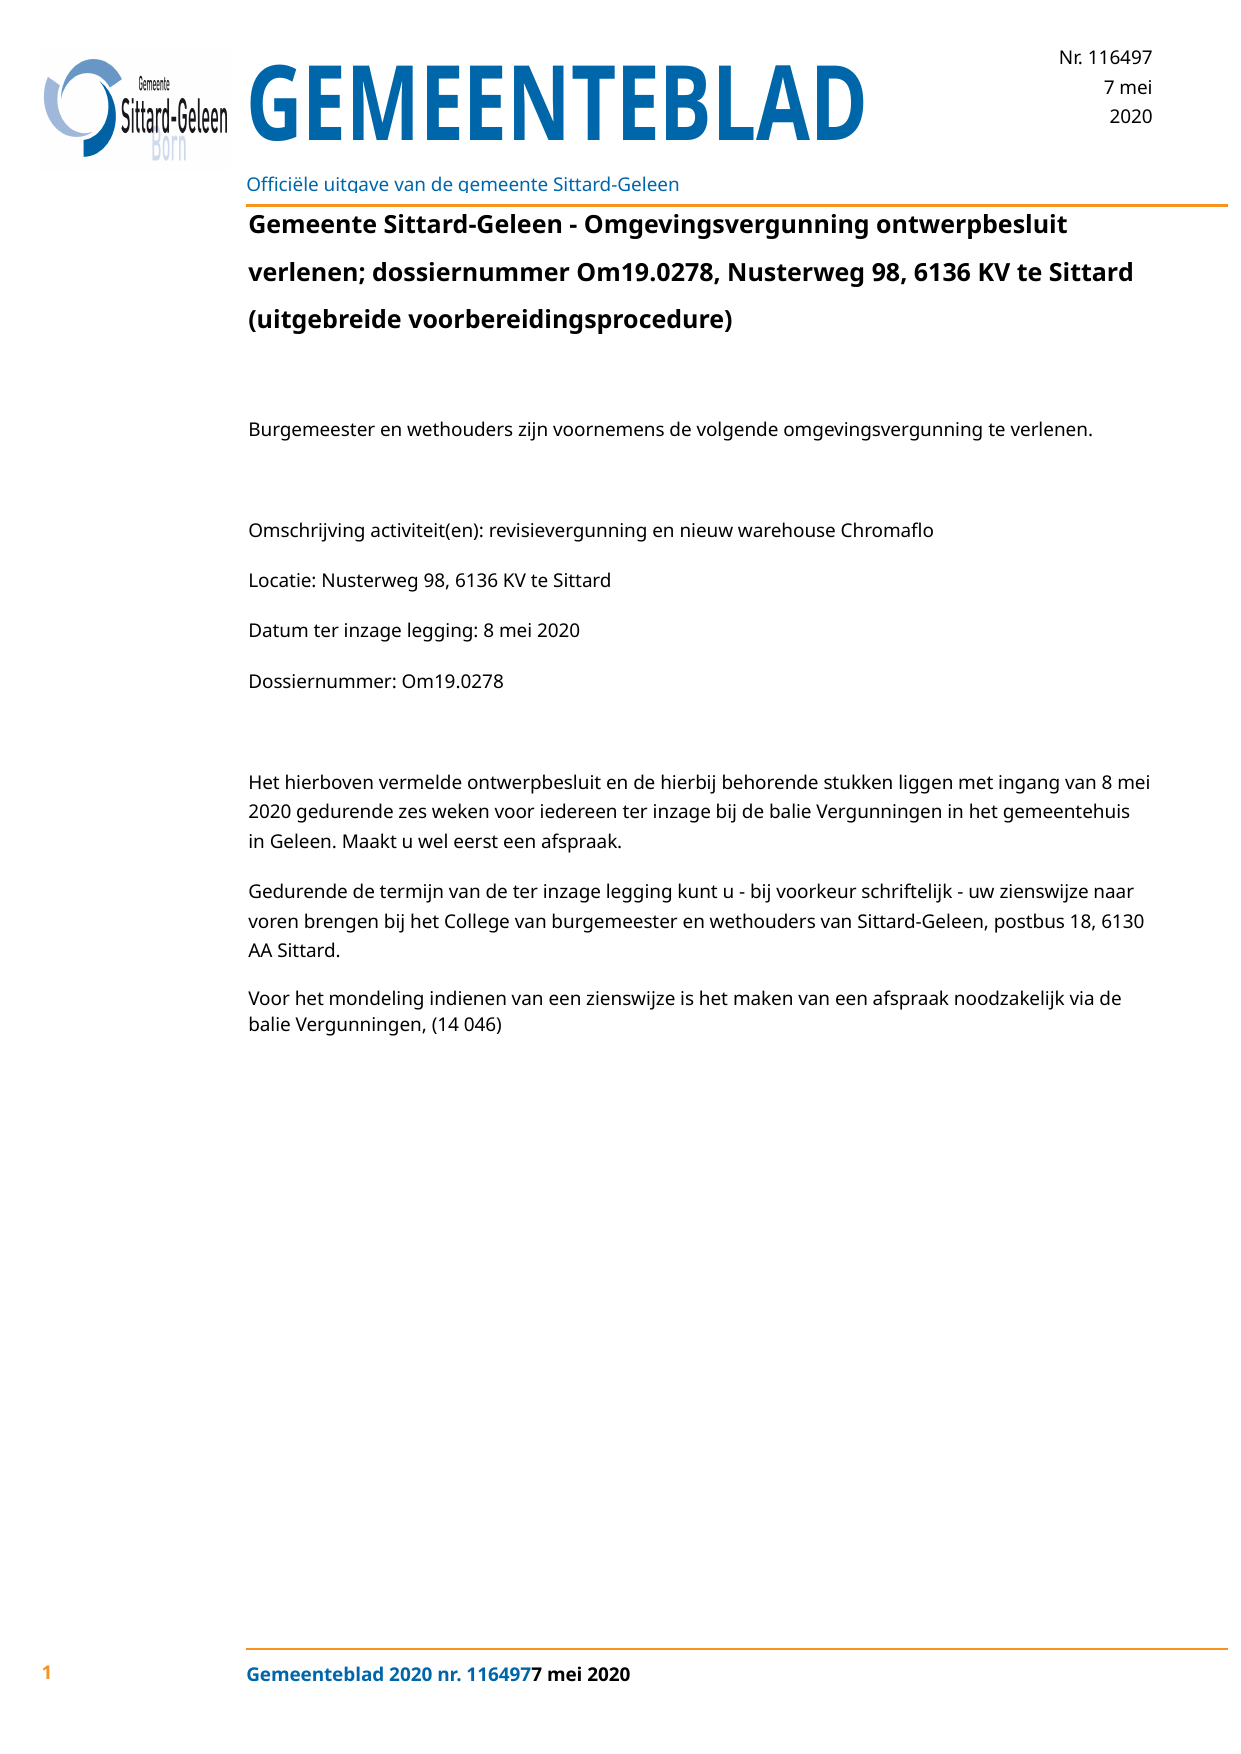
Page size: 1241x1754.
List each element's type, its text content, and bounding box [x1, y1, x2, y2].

text Dossiernummer: Om19.0278 [248, 668, 1152, 694]
text Voor het mondeling indienen van een zienswijze is het maken van een afspraak noodzakelijk via de balie Vergunningen, (14 046) [248, 985, 1152, 1037]
picture [41, 47, 231, 172]
text Omschrijving activiteit(en): revisievergunning en nieuw warehouse Chromaflo [248, 517, 1152, 542]
text Gedurende de termijn van de ter inzage legging kunt u - bij voorkeur schriftelijk - uw zienswijze naar voren brengen bij het College van burgemeester en wethouders van Sittard-Geleen, postbus 18, 6130 AA Sittard. [248, 878, 1152, 963]
text Locatie: Nusterweg 98, 6136 KV te Sittard [248, 567, 1152, 593]
text Datum ter inzage legging: 8 mei 2020 [248, 618, 1152, 643]
text Burgemeester en wethouders zijn voornemens de volgende omgevingsvergunning te verlenen. [248, 416, 1152, 442]
text Gemeente Sittard-Geleen - Omgevingsvergunning ontwerpbesluit verlenen; dossiernummer Om19.0278, Nusterweg 98, 6136 KV te Sittard (uitgebreide voorbereidingsprocedure) [248, 207, 1152, 336]
text Het hierboven vermelde ontwerpbesluit en de hierbij behorende stukken liggen met ingang van 8 mei 2020 gedurende zes weken voor iedereen ter inzage bij de balie Vergunningen in het gemeentehuis in Geleen. Maakt u wel eerst een afspraak. [248, 769, 1152, 854]
